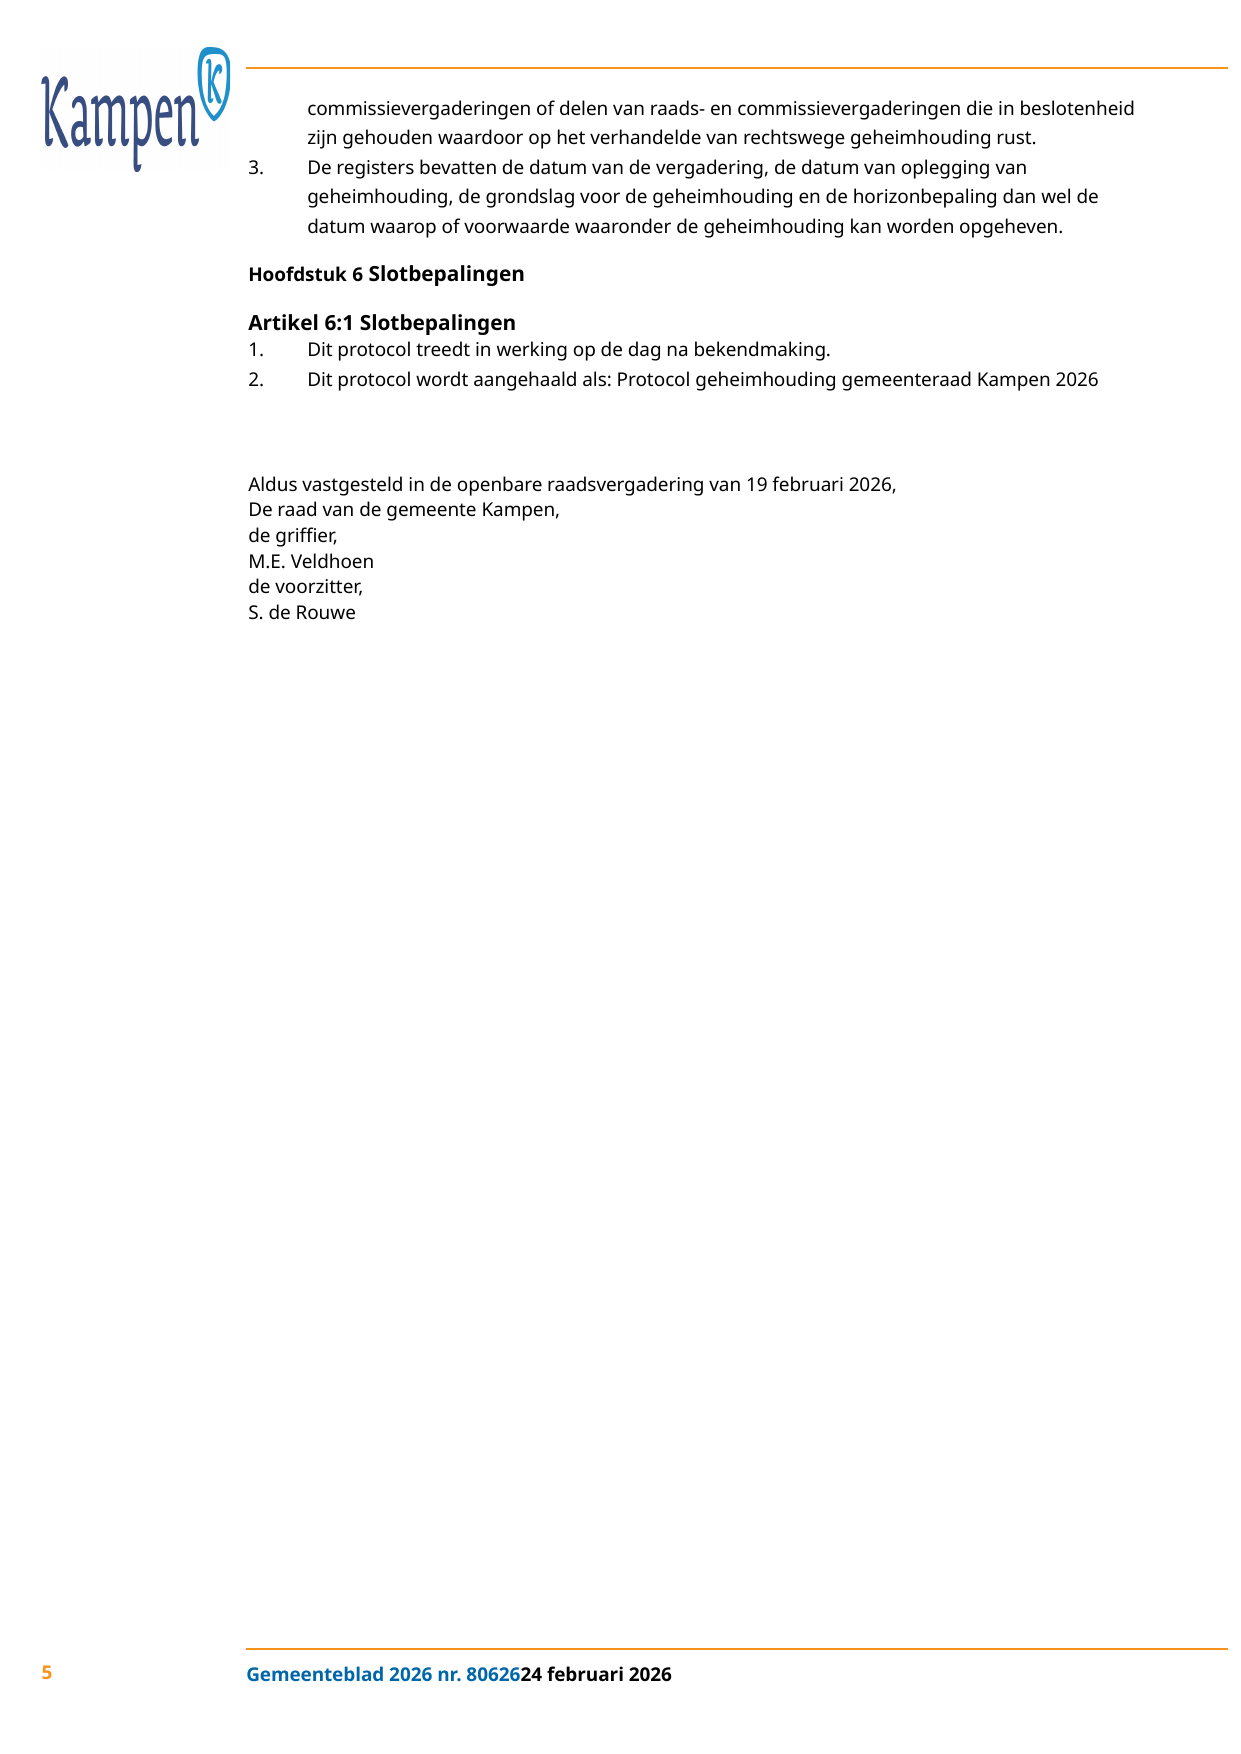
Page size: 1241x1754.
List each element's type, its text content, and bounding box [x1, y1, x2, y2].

list commissievergaderingen of delen van raads- en commissievergaderingen die in beslotenheid zijn gehouden waardoor op het verhandelde van rechtswege geheimhouding rust. [248, 95, 1152, 150]
list Dit protocol treedt in werking op de dag na bekendmaking. [248, 336, 1152, 362]
text de griffier, [248, 522, 1152, 548]
text S. de Rouwe [248, 599, 1152, 625]
picture [41, 47, 231, 172]
text De raad van de gemeente Kampen, [248, 497, 1152, 522]
text M.E. Veldhoen [248, 548, 1152, 574]
text Artikel 6:1 Slotbepalingen [248, 308, 1152, 336]
text de voorzitter, [248, 574, 1152, 599]
list De registers bevatten de datum van de vergadering, de datum van oplegging van geheimhouding, de grondslag voor de geheimhouding en de horizonbepaling dan wel de datum waarop of voorwaarde waaronder de geheimhouding kan worden opgeheven. [248, 154, 1152, 239]
text Aldus vastgesteld in de openbare raadsvergadering van 19 februari 2026, [248, 471, 1152, 497]
list Dit protocol wordt aangehaald als: Protocol geheimhouding gemeenteraad Kampen 2026 [248, 366, 1152, 392]
text Hoofdstuk 6 Slotbepalingen [248, 259, 1152, 287]
